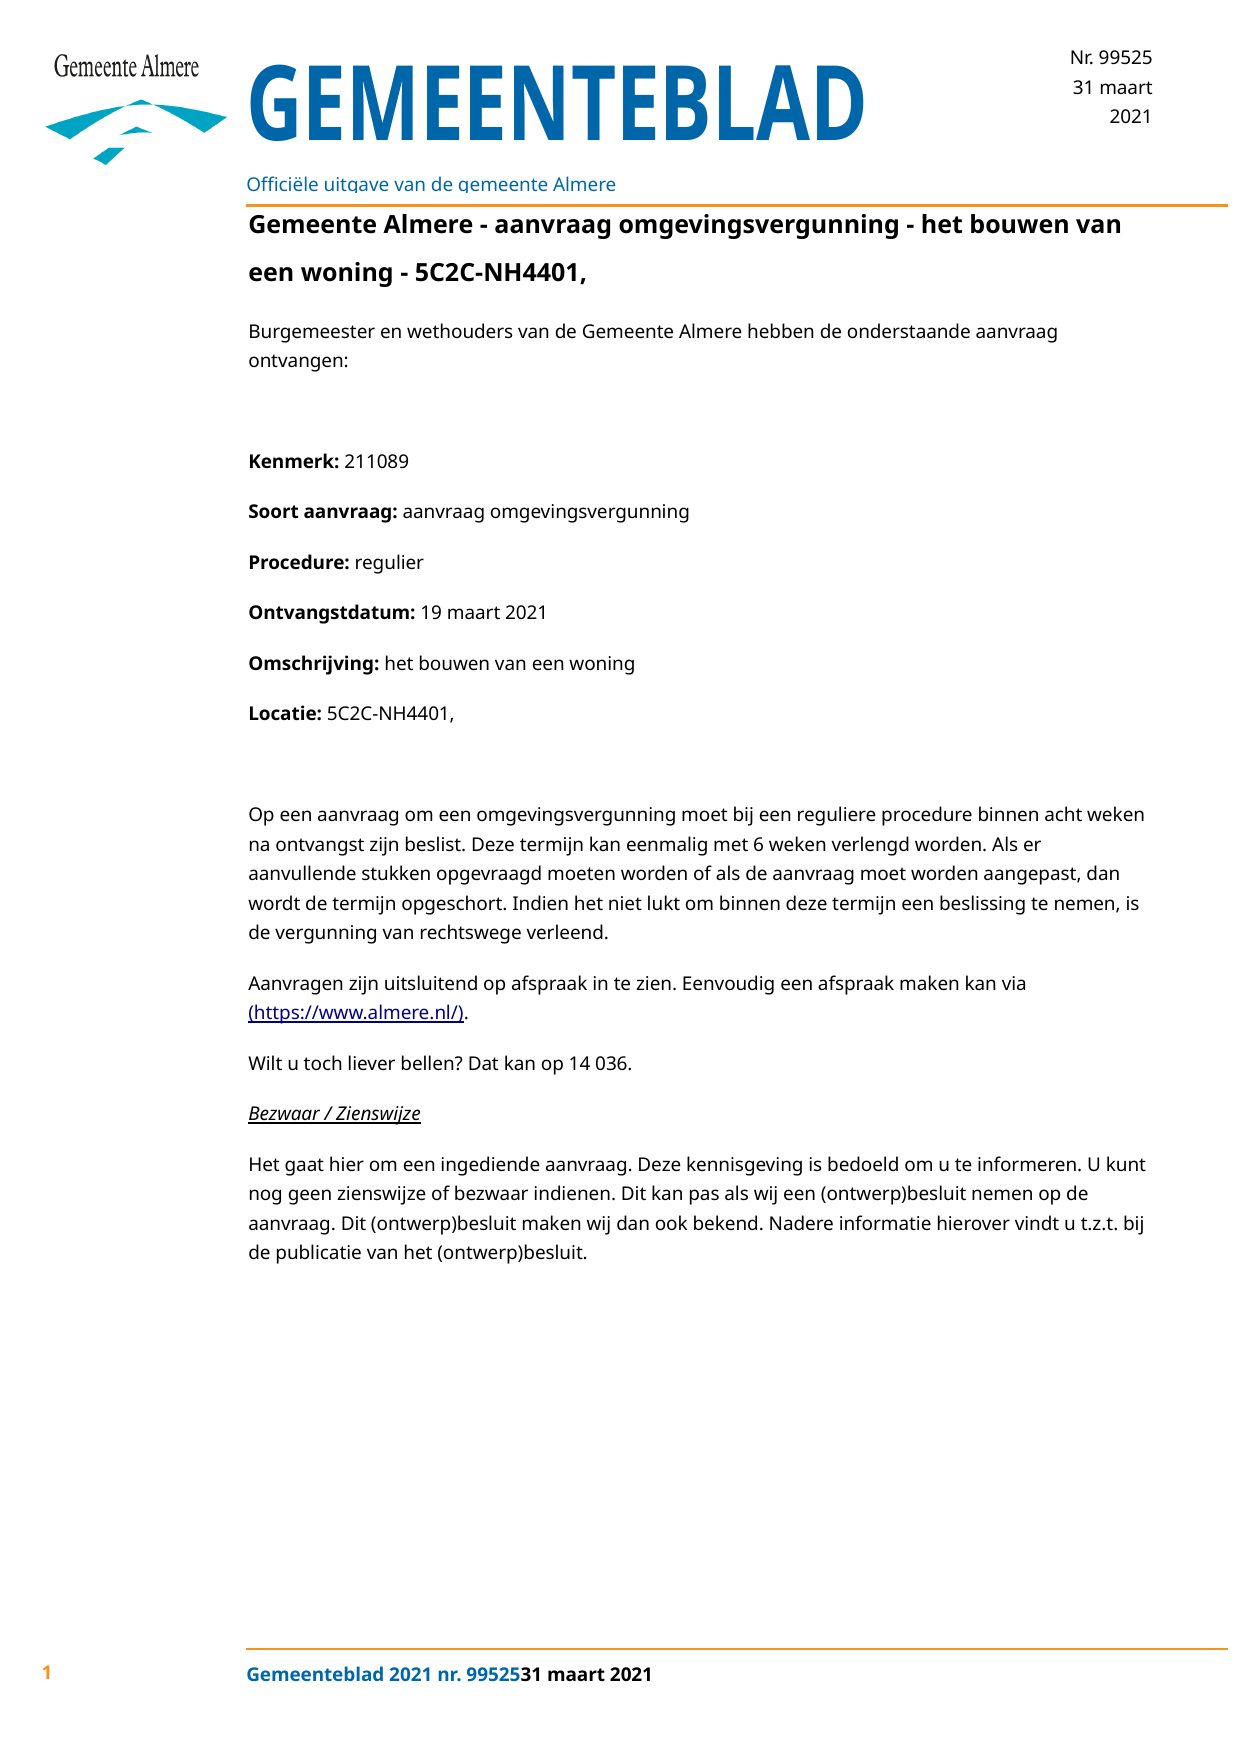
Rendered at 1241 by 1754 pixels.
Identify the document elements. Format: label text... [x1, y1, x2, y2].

text Het gaat hier om een ingediende aanvraag. Deze kennisgeving is bedoeld om u te informeren. U kunt nog geen zienswijze of bezwaar indienen. Dit kan pas als wij een (ontwerp)besluit nemen op de aanvraag. Dit (ontwerp)besluit maken wij dan ook bekend. Nadere informatie hierover vindt u t.z.t. bij de publicatie van het (ontwerp)besluit. [248, 1151, 1152, 1265]
text Procedure: regulier [248, 549, 1152, 575]
text Kenmerk: 211089 [248, 448, 1152, 474]
text Soort aanvraag: aanvraag omgevingsvergunning [248, 499, 1152, 524]
text Bezwaar / Zienswijze [248, 1100, 1152, 1126]
text Ontvangstdatum: 19 maart 2021 [248, 599, 1152, 625]
picture [41, 47, 231, 172]
text Burgemeester en wethouders van de Gemeente Almere hebben de onderstaande aanvraag ontvangen: [248, 318, 1152, 373]
text Wilt u toch liever bellen? Dat kan op 14 036. [248, 1050, 1152, 1076]
text Op een aanvraag om een omgevingsvergunning moet bij een reguliere procedure binnen acht weken na ontvangst zijn beslist. Deze termijn kan eenmalig met 6 weken verlengd worden. Als er aanvullende stukken opgevraagd moeten worden of als de aanvraag moet worden aangepast, dan wordt de termijn opgeschort. Indien het niet lukt om binnen deze termijn een beslissing te nemen, is de vergunning van rechtswege verleend. [248, 801, 1152, 945]
text Omschrijving: het bouwen van een woning [248, 650, 1152, 676]
text Aanvragen zijn uitsluitend op afspraak in te zien. Eenvoudig een afspraak maken kan via (https://www.almere.nl/). [248, 970, 1152, 1025]
text Locatie: 5C2C-NH4401, [248, 700, 1152, 726]
text Gemeente Almere - aanvraag omgevingsvergunning - het bouwen van een woning - 5C2C-NH4401, [248, 207, 1152, 288]
